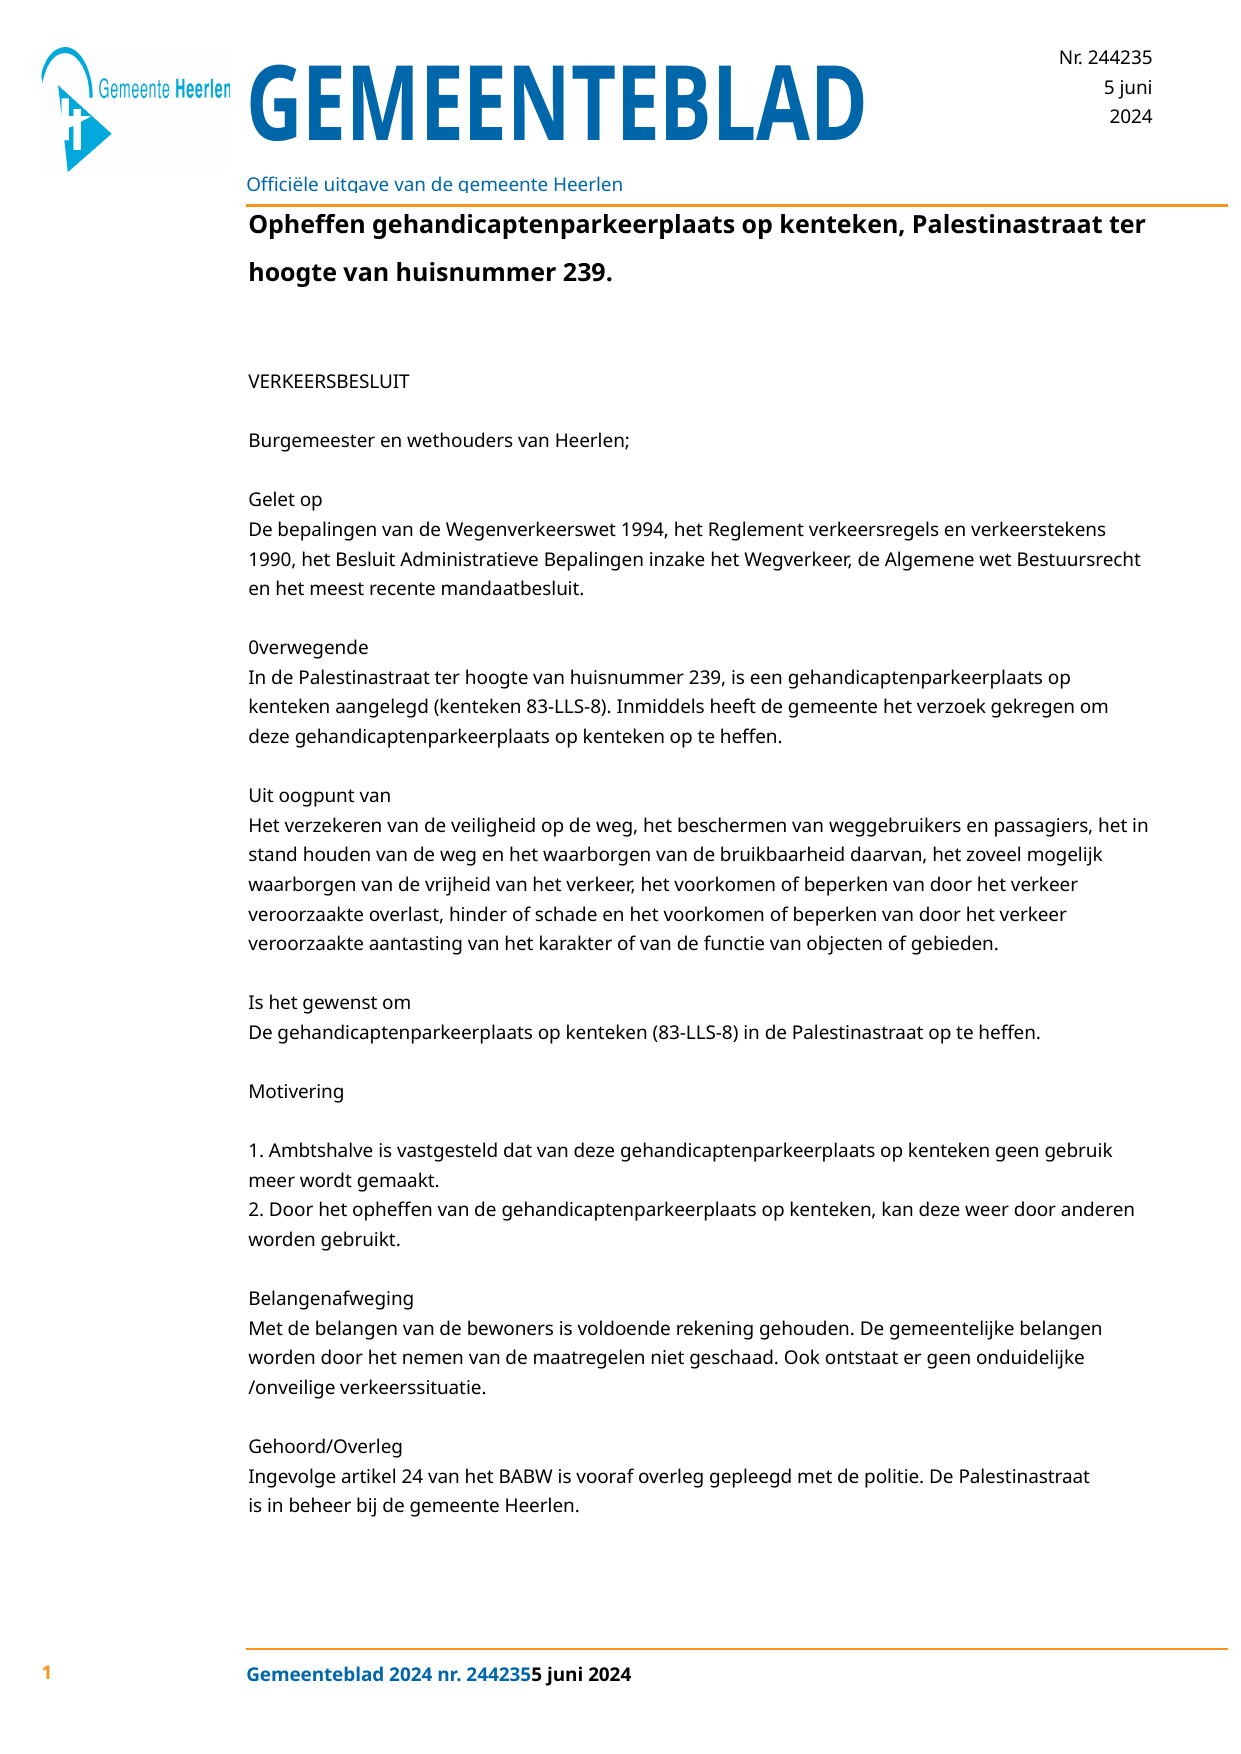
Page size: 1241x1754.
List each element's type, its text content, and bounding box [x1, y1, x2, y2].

text Opheffen gehandicaptenparkeerplaats op kenteken, Palestinastraat ter hoogte van huisnummer 239. [248, 207, 1152, 288]
picture [41, 47, 231, 172]
text De bepalingen van de Wegenverkeerswet 1994, het Reglement verkeersregels en verkeerstekens 1990, het Besluit Administratieve Bepalingen inzake het Wegverkeer, de Algemene wet Bestuursrecht en het meest recente mandaatbesluit. [248, 516, 1152, 601]
text 1. Ambtshalve is vastgesteld dat van deze gehandicaptenparkeerplaats op kenteken geen gebruik meer wordt gemaakt. [248, 1137, 1152, 1193]
text is in beheer bij de gemeente Heerlen. [248, 1492, 1152, 1518]
text Motivering [248, 1078, 1152, 1104]
picture [41, 47, 59, 70]
text In de Palestinastraat ter hoogte van huisnummer 239, is een gehandicaptenparkeerplaats op kenteken aangelegd (kenteken 83-LLS-8). Inmiddels heeft de gemeente het verzoek gekregen om deze gehandicaptenparkeerplaats op kenteken op te heffen. [248, 664, 1152, 749]
text Het verzekeren van de veiligheid op de weg, het beschermen van weggebruikers en passagiers, het in stand houden van de weg en het waarborgen van de bruikbaarheid daarvan, het zoveel mogelijk waarborgen van de vrijheid van het verkeer, het voorkomen of beperken van door het verkeer veroorzaakte overlast, hinder of schade en het voorkomen of beperken van door het verkeer veroorzaakte aantasting van het karakter of van de functie van objecten of gebieden. [248, 812, 1152, 956]
text Burgemeester en wethouders van Heerlen; [248, 427, 1152, 453]
text Belangenafweging [248, 1285, 1152, 1311]
text Uit oogpunt van [248, 782, 1152, 808]
text Is het gewenst om [248, 989, 1152, 1015]
text De gehandicaptenparkeerplaats op kenteken (83-LLS-8) in de Palestinastraat op te heffen. [248, 1019, 1152, 1045]
text Gelet op [248, 487, 1152, 512]
text 2. Door het opheffen van de gehandicaptenparkeerplaats op kenteken, kan deze weer door anderen worden gebruikt. [248, 1197, 1152, 1252]
text Ingevolge artikel 24 van het BABW is vooraf overleg gepleegd met de politie. De Palestinastraat [248, 1463, 1152, 1488]
text Met de belangen van de bewoners is voldoende rekening gehouden. De gemeentelijke belangen worden door het nemen van de maatregelen niet geschaad. Ook ontstaat er geen onduidelijke /onveilige verkeerssituatie. [248, 1315, 1152, 1400]
text VERKEERSBESLUIT [248, 368, 1152, 394]
text Gehoord/Overleg [248, 1433, 1152, 1459]
text 0verwegende [248, 634, 1152, 660]
